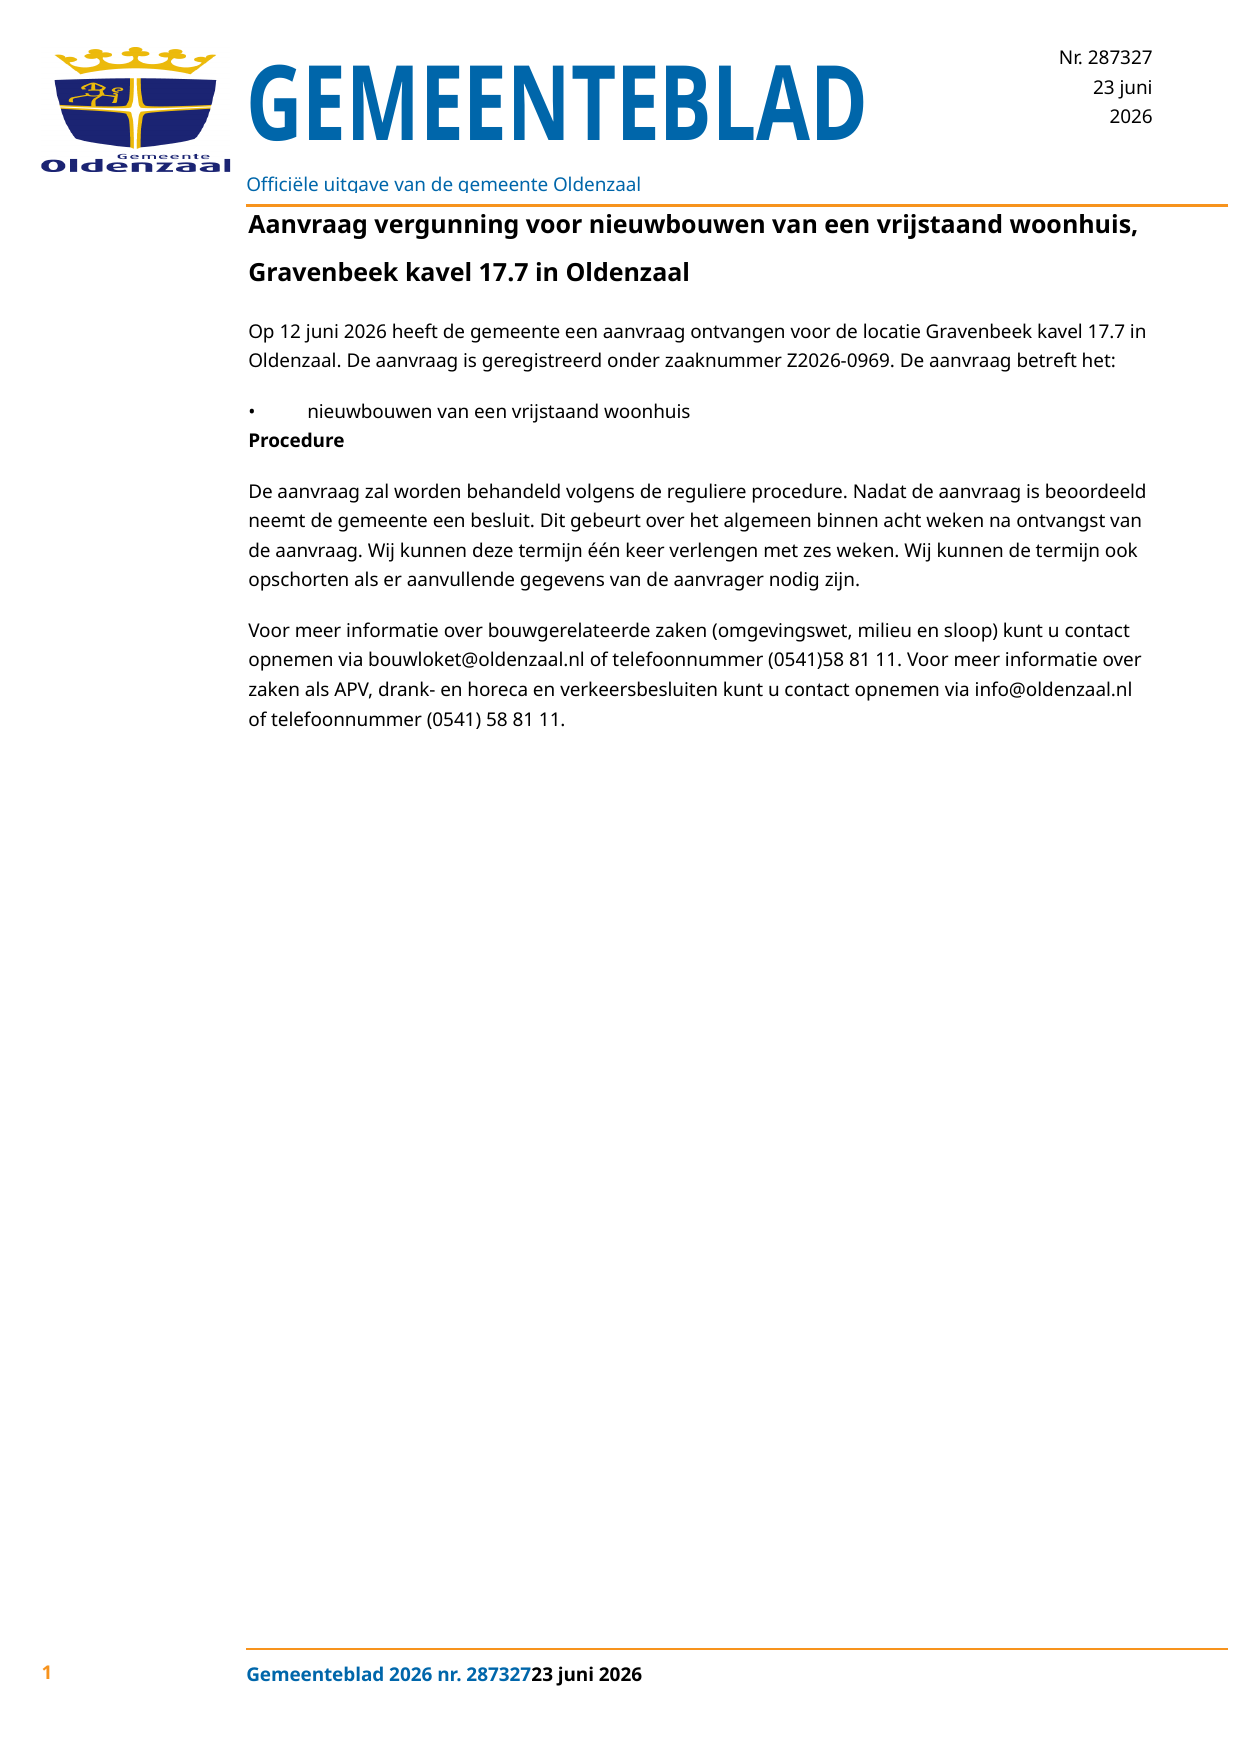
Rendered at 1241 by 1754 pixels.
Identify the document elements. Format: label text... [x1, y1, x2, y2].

text De aanvraag zal worden behandeld volgens de reguliere procedure. Nadat de aanvraag is beoordeeld neemt de gemeente een besluit. Dit gebeurt over het algemeen binnen acht weken na ontvangst van de aanvraag. Wij kunnen deze termijn één keer verlengen met zes weken. Wij kunnen de termijn ook opschorten als er aanvullende gegevens van de aanvrager nodig zijn. [248, 478, 1152, 592]
picture [41, 47, 231, 172]
list nieuwbouwen van een vrijstaand woonhuis [248, 398, 1152, 424]
text Aanvraag vergunning voor nieuwbouwen van een vrijstaand woonhuis, Gravenbeek kavel 17.7 in Oldenzaal [248, 207, 1152, 288]
text Procedure [248, 427, 1152, 453]
text Voor meer informatie over bouwgerelateerde zaken (omgevingswet, milieu en sloop) kunt u contact opnemen via bouwloket@oldenzaal.nl of telefoonnummer (0541)58 81 11. Voor meer informatie over zaken als APV, drank- en horeca en verkeersbesluiten kunt u contact opnemen via info@oldenzaal.nl of telefoonnummer (0541) 58 81 11. [248, 617, 1152, 732]
text Op 12 juni 2026 heeft de gemeente een aanvraag ontvangen voor de locatie Gravenbeek kavel 17.7 in Oldenzaal. De aanvraag is geregistreerd onder zaaknummer Z2026-0969. De aanvraag betreft het: [248, 318, 1152, 373]
